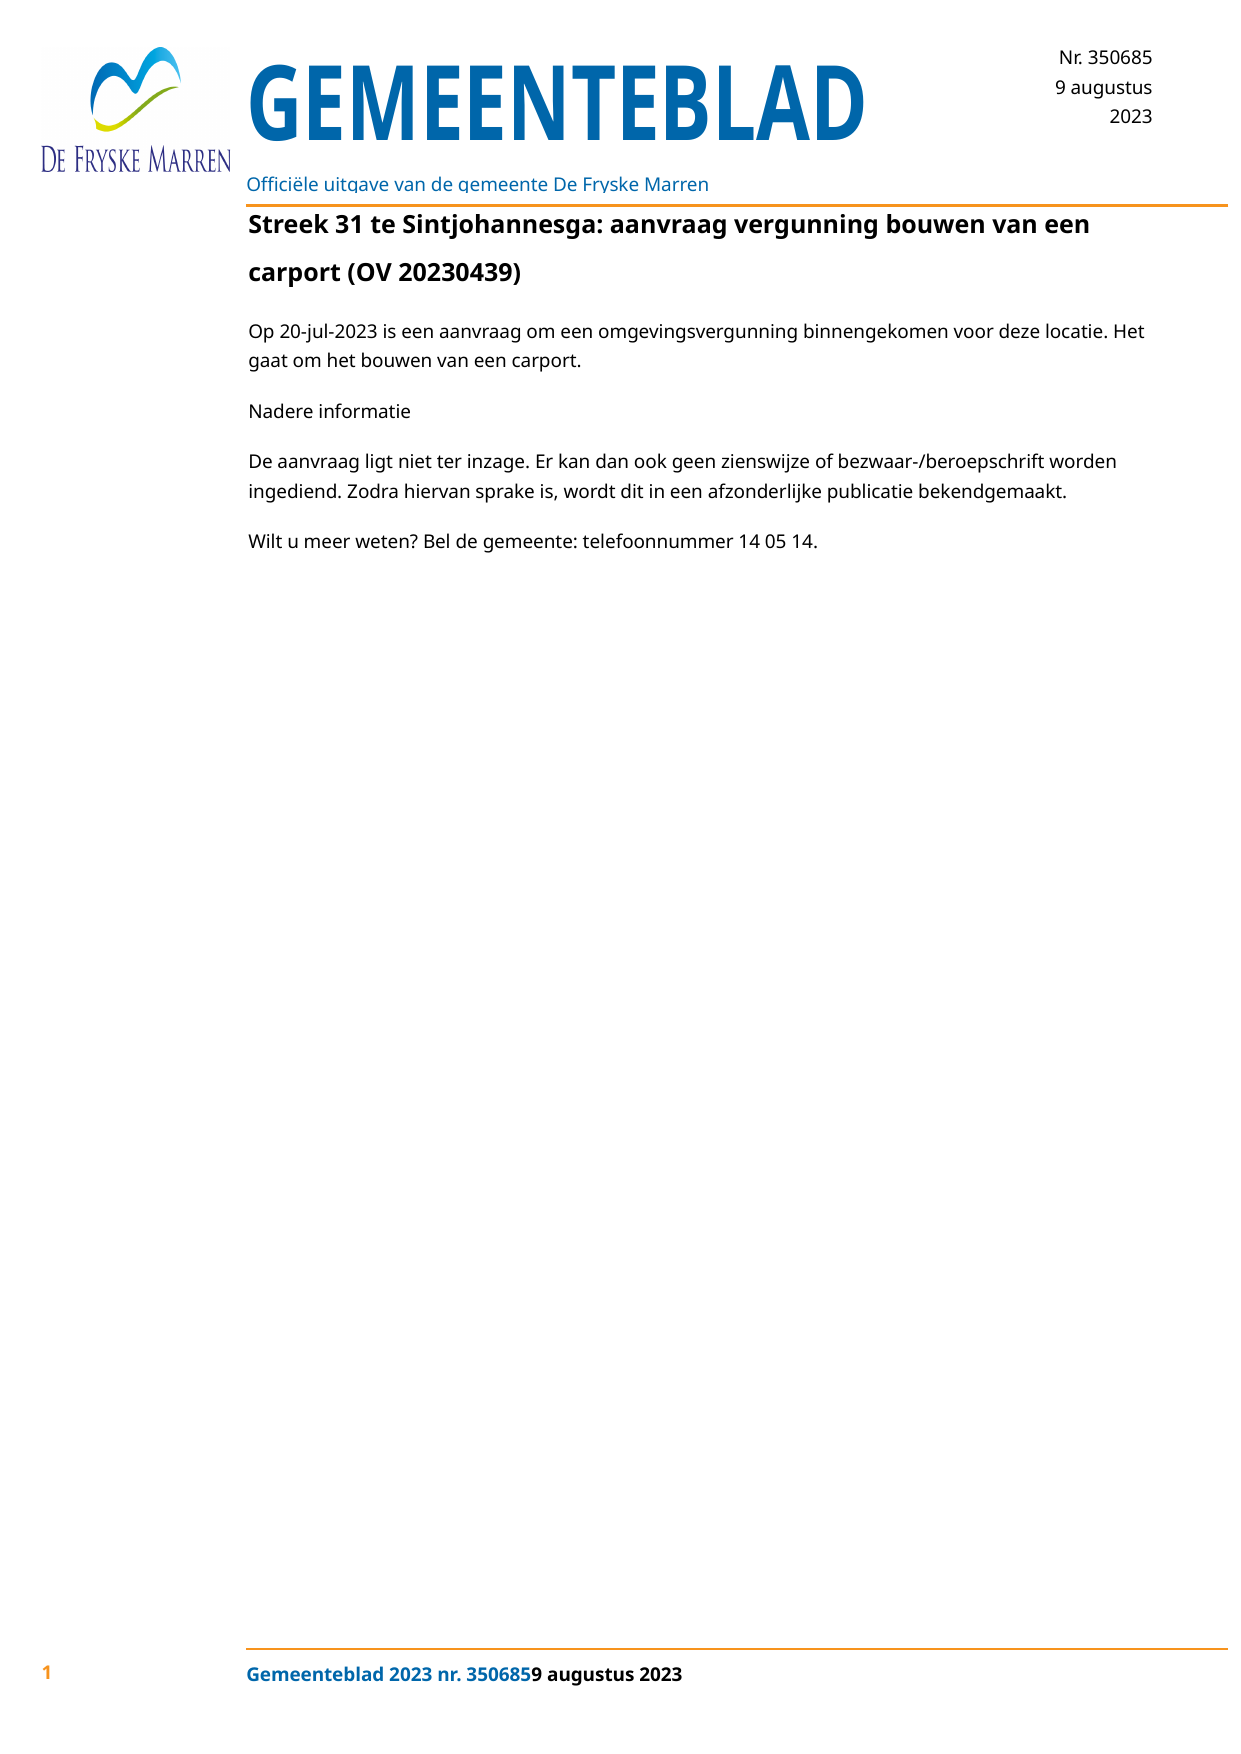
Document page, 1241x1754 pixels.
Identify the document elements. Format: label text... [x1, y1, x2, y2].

text Op 20-jul-2023 is een aanvraag om een omgevingsvergunning binnengekomen voor deze locatie. Het gaat om het bouwen van een carport. [248, 318, 1152, 373]
text Wilt u meer weten? Bel de gemeente: telefoonnummer 14 05 14. [248, 528, 1152, 554]
text Streek 31 te Sintjohannesga: aanvraag vergunning bouwen van een carport (OV 20230439) [248, 207, 1152, 288]
text De aanvraag ligt niet ter inzage. Er kan dan ook geen zienswijze of bezwaar-/beroepschrift worden ingediend. Zodra hiervan sprake is, wordt dit in een afzonderlijke publicatie bekendgemaakt. [248, 448, 1152, 504]
picture [41, 47, 231, 172]
text Nadere informatie [248, 398, 1152, 424]
